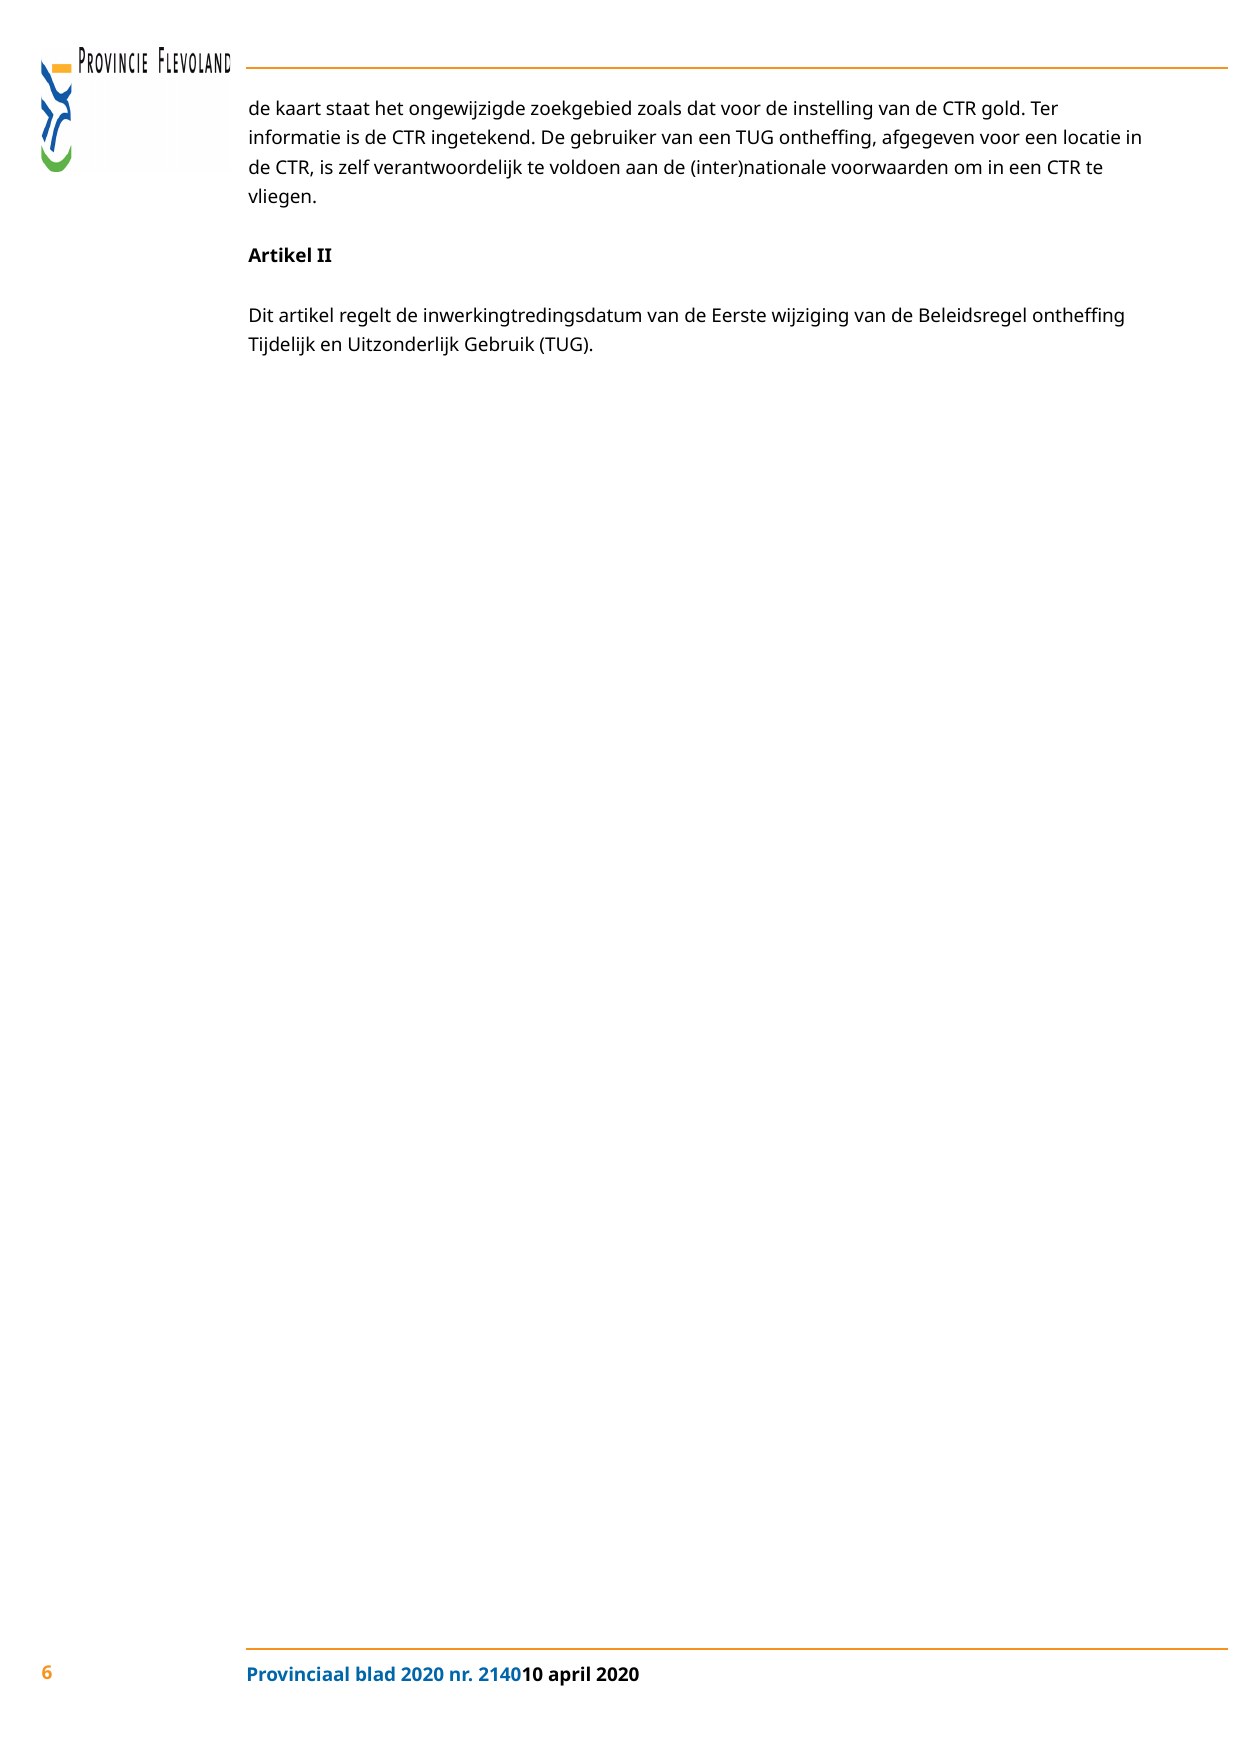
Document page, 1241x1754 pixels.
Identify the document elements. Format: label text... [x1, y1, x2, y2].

text Dit artikel regelt de inwerkingtredingsdatum van de Eerste wijziging van de Beleidsregel ontheffing Tijdelijk en Uitzonderlijk Gebruik (TUG). [248, 302, 1152, 357]
text de kaart staat het ongewijzigde zoekgebied zoals dat voor de instelling van de CTR gold. Ter informatie is de CTR ingetekend. De gebruiker van een TUG ontheffing, afgegeven voor een locatie in de CTR, is zelf verantwoordelijk te voldoen aan de (inter)nationale voorwaarden om in een CTR te vliegen. [248, 95, 1152, 209]
text Artikel II [248, 243, 1152, 268]
picture [41, 47, 231, 172]
